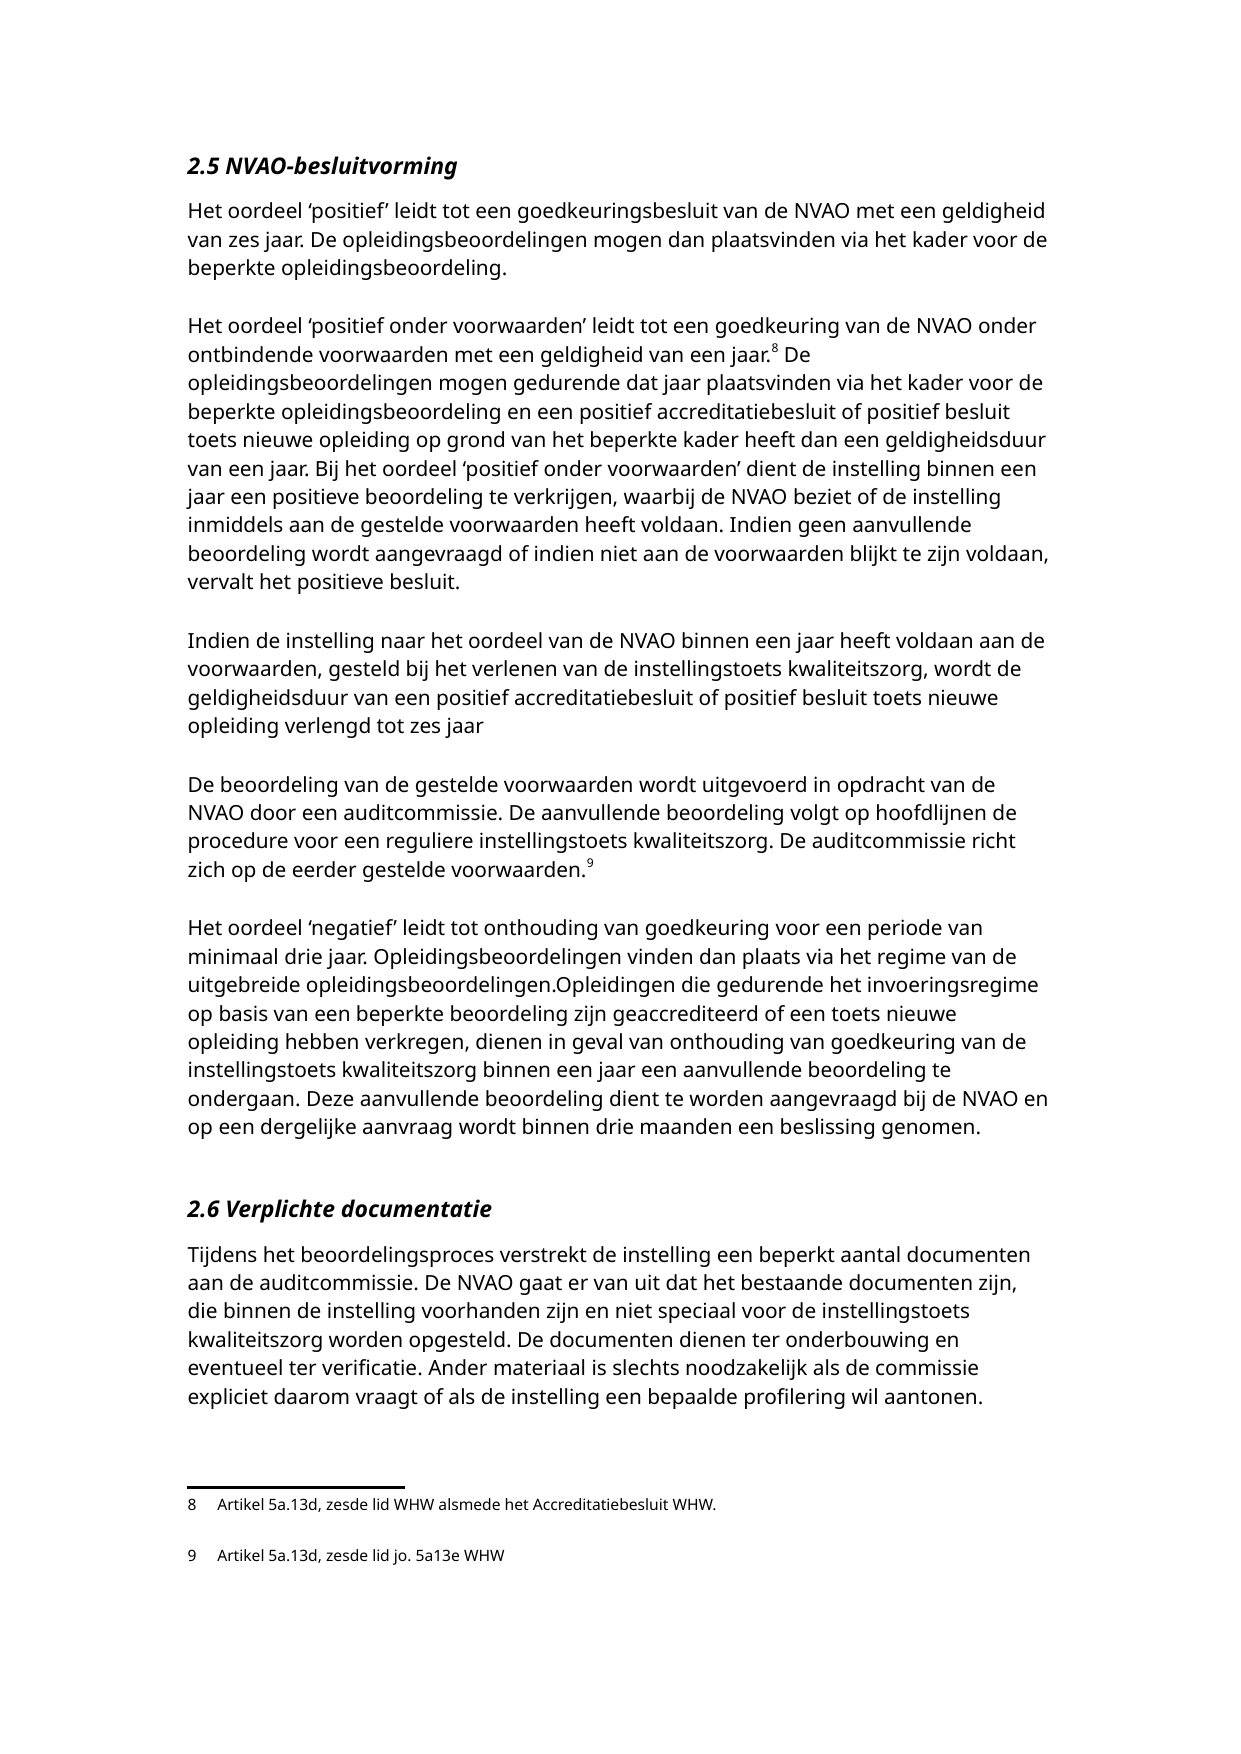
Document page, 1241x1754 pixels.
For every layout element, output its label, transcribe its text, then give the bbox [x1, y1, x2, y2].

text Het oordeel ‘negatief’ leidt tot onthouding van goedkeuring voor een periode van minimaal drie jaar. Opleidingsbeoordelingen vinden dan plaats via het regime van de uitgebreide opleidingsbeoordelingen.Opleidingen die gedurende het invoeringsregime op basis van een beperkte beoordeling zijn geaccrediteerd of een toets nieuwe opleiding hebben verkregen, dienen in geval van onthouding van goedkeuring van de instellingstoets kwaliteitszorg binnen een jaar een aanvullende beoordeling te ondergaan. Deze aanvullende beoordeling dient te worden aangevraagd bij de NVAO en op een dergelijke aanvraag wordt binnen drie maanden een beslissing genomen. [187, 913, 1053, 1141]
text Tijdens het beoordelingsproces verstrekt de instelling een beperkt aantal documenten aan de auditcommissie. De NVAO gaat er van uit dat het bestaande documenten zijn, die binnen de instelling voorhanden zijn en niet speciaal voor de instellingstoets kwaliteitszorg worden opgesteld. De documenten dienen ter onderbouwing en eventueel ter verificatie. Ander materiaal is slechts noodzakelijk als de commissie expliciet daarom vraagt of als de instelling een bepaalde profilering wil aantonen. [187, 1240, 1053, 1410]
text Het oordeel ‘positief’ leidt tot een goedkeuringsbesluit van de NVAO met een geldigheid van zes jaar. De opleidingsbeoordelingen mogen dan plaatsvinden via het kader voor de beperkte opleidingsbeoordeling. [187, 196, 1053, 282]
text Het oordeel ‘positief onder voorwaarden’ leidt tot een goedkeuring van de NVAO onder ontbindende voorwaarden met een geldigheid van een jaar. De opleidingsbeoordelingen mogen gedurende dat jaar plaatsvinden via het kader voor de beperkte opleidingsbeoordeling en een positief accreditatiebesluit of positief besluit toets nieuwe opleiding op grond van het beperkte kader heeft dan een geldigheidsduur van een jaar. Bij het oordeel ‘positief onder voorwaarden’ dient de instelling binnen een jaar een positieve beoordeling te verkrijgen, waarbij de NVAO beziet of de instelling inmiddels aan de gestelde voorwaarden heeft voldaan. Indien geen aanvullende beoordeling wordt aangevraagd of indien niet aan de voorwaarden blijkt te zijn voldaan, vervalt het positieve besluit. [187, 312, 1053, 596]
text Artikel 5a.13d, zesde lid jo. 5a13e WHW [187, 1538, 1053, 1566]
text De beoordeling van de gestelde voorwaarden wordt uitgevoerd in opdracht van de NVAO door een auditcommissie. De aanvullende beoordeling volgt op hoofdlijnen de procedure voor een reguliere instellingstoets kwaliteitszorg. De auditcommissie richt zich op de eerder gestelde voorwaarden. [187, 770, 1053, 883]
text Artikel 5a.13d, zesde lid WHW alsmede het Accreditatiebesluit WHW. [187, 1479, 1053, 1508]
subtitle 2.5 NVAO-besluitvorming [187, 150, 1053, 181]
text Indien de instelling naar het oordeel van de NVAO binnen een jaar heeft voldaan aan de voorwaarden, gesteld bij het verlenen van de instellingstoets kwaliteitszorg, wordt de geldigheidsduur van een positief accreditatiebesluit of positief besluit toets nieuwe opleiding verlengd tot zes jaar [187, 626, 1053, 740]
subtitle 2.6 Verplichte documentatie [187, 1193, 1053, 1225]
